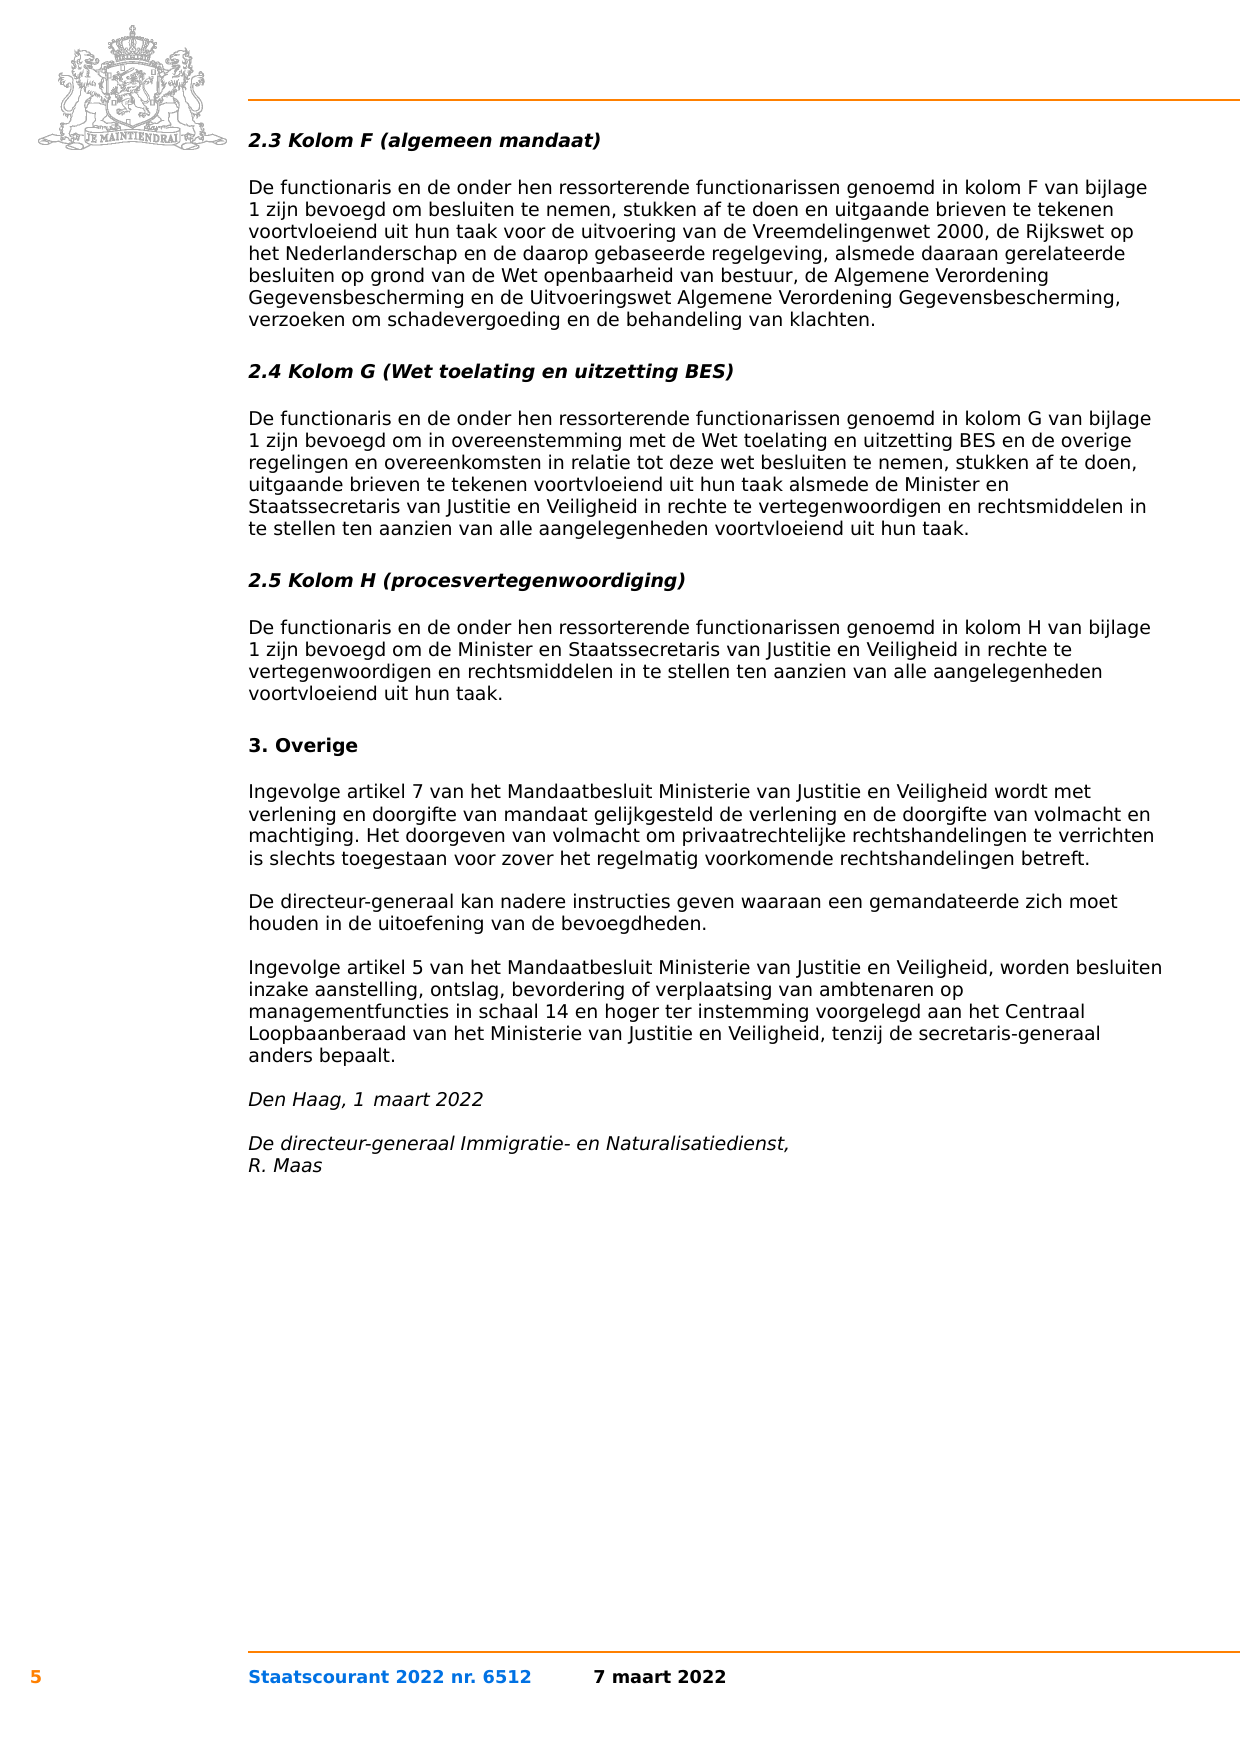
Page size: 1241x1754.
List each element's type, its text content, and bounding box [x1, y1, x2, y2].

text De functionaris en de onder hen ressorterende functionarissen genoemd in kolom H van bijlage 1 zijn bevoegd om de Minister en Staatssecretaris van Justitie en Veiligheid in rechte te vertegenwoordigen en rechtsmiddelen in te stellen ten aanzien van alle aangelegenheden voortvloeiend uit hun taak. [248, 617, 1163, 704]
subtitle 2.4 Kolom G (Wet toelating en uitzetting BES) [248, 361, 1163, 383]
text De functionaris en de onder hen ressorterende functionarissen genoemd in kolom F van bijlage 1 zijn bevoegd om besluiten te nemen, stukken af te doen en uitgaande brieven te tekenen voortvloeiend uit hun taak voor de uitvoering van de Vreemdelingenwet 2000, de Rijkswet op het Nederlanderschap en de daarop gebaseerde regelgeving, alsmede daaraan gerelateerde besluiten op grond van de Wet openbaarheid van bestuur, de Algemene Verordening Gegevensbescherming en de Uitvoeringswet Algemene Verordening Gegevensbescherming, verzoeken om schadevergoeding en de behandeling van klachten. [248, 177, 1163, 331]
text De directeur-generaal kan nadere instructies geven waaraan een gemandateerde zich moet houden in de uitoefening van de bevoegdheden. [248, 891, 1163, 935]
subtitle 2.5 Kolom H (procesvertegenwoordiging) [248, 569, 1163, 592]
text De functionaris en de onder hen ressorterende functionarissen genoemd in kolom G van bijlage 1 zijn bevoegd om in overeenstemming met de Wet toelating en uitzetting BES en de overige regelingen en overeenkomsten in relatie tot deze wet besluiten te nemen, stukken af te doen, uitgaande brieven te tekenen voortvloeiend uit hun taak alsmede de Minister en Staatssecretaris van Justitie en Veiligheid in rechte te vertegenwoordigen en rechtsmiddelen in te stellen ten aanzien van alle aangelegenheden voortvloeiend uit hun taak. [248, 408, 1163, 539]
text Ingevolge artikel 5 van het Mandaatbesluit Ministerie van Justitie en Veiligheid, worden besluiten inzake aanstelling, ontslag, bevordering of verplaatsing van ambtenaren op managementfuncties in schaal 14 en hoger ter instemming voorgelegd aan het Centraal Loopbaanberaad van het Ministerie van Justitie en Veiligheid, tenzij de secretaris-generaal anders bepaalt. [248, 957, 1163, 1067]
text Ingevolge artikel 7 van het Mandaatbesluit Ministerie van Justitie en Veiligheid wordt met verlening en doorgifte van mandaat gelijkgesteld de verlening en de doorgifte van volmacht en machtiging. Het doorgeven van volmacht om privaatrechtelijke rechtshandelingen te verrichten is slechts toegestaan voor zover het regelmatig voorkomende rechtshandelingen betreft. [248, 781, 1163, 869]
picture [38, 25, 227, 150]
text De directeur-generaal Immigratie- en Naturalisatiedienst, R. Maas [248, 1133, 1163, 1177]
text Den Haag, 1 maart 2022 [248, 1089, 1163, 1111]
subtitle 2.3 Kolom F (algemeen mandaat) [248, 130, 1163, 152]
subtitle 3. Overige [248, 734, 1163, 756]
